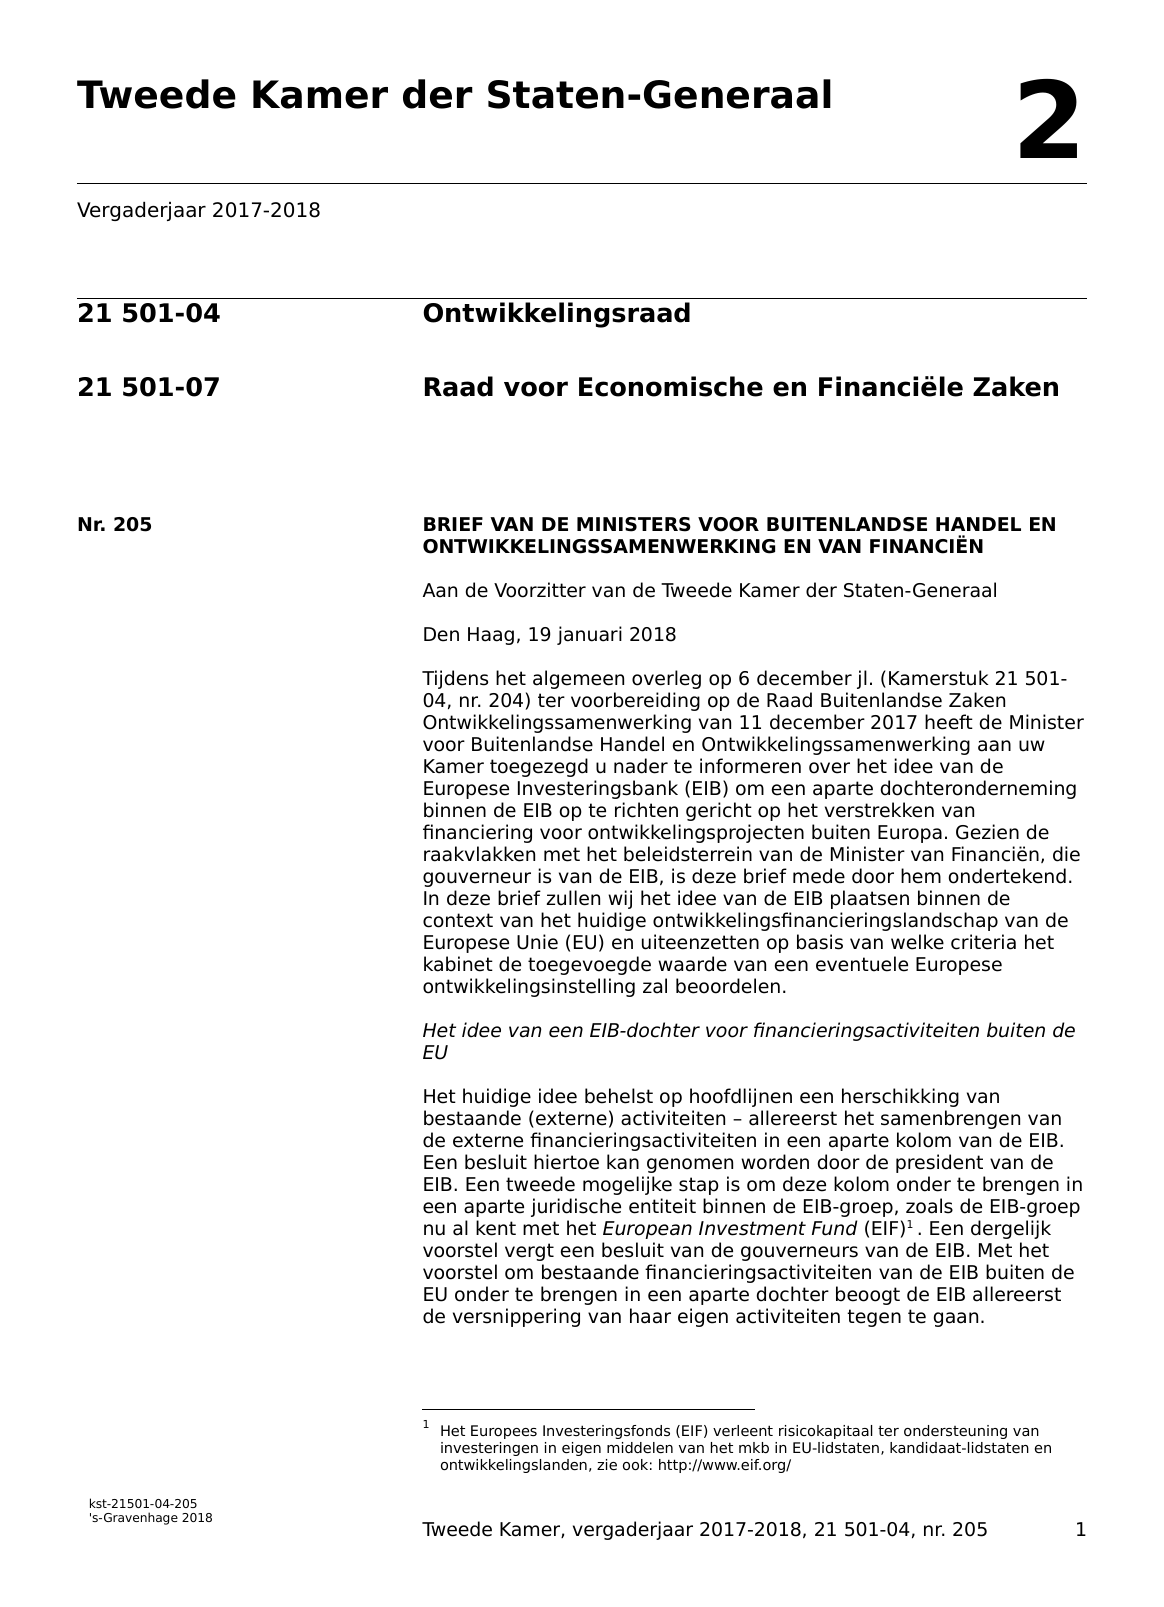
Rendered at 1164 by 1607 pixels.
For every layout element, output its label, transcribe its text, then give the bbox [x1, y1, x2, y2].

table_cell Vergaderjaar 2017-2018 [77, 184, 1087, 298]
subtitle Het idee van een EIB-dochter voor financieringsactiviteiten buiten de EU [422, 1020, 1087, 1064]
text Het Europees Investeringsfonds (EIF) verleent risicokapitaal ter ondersteuning van investeringen in eigen middelen van het mkb in EU-lidstaten, kandidaat-lidstaten en ontwikkelingslanden, zie ook: http://www.eif.org/ [422, 1418, 1087, 1474]
text 's-Gravenhage 2018 [88, 1511, 323, 1525]
text Tijdens het algemeen overleg op 6 december jl. (Kamerstuk 21 501-04, nr. 204) ter voorbereiding op de Raad Buitenlandse Zaken Ontwikkelingssamenwerking van 11 december 2017 heeft de Minister voor Buitenlandse Handel en Ontwikkelingssamenwerking aan uw Kamer toegezegd u nader te informeren over het idee van de Europese Investeringsbank (EIB) om een aparte dochteronderneming binnen de EIB op te richten gericht op het verstrekken van financiering voor ontwikkelingsprojecten buiten Europa. Gezien de raakvlakken met het beleidsterrein van de Minister van Financiën, die gouverneur is van de EIB, is deze brief mede door hem ondertekend. In deze brief zullen wij het idee van de EIB plaatsen binnen de context van het huidige ontwikkelingsfinancieringslandschap van de Europese Unie (EU) en uiteenzetten op basis van welke criteria het kabinet de toegevoegde waarde van een eventuele Europese ontwikkelingsinstelling zal beoordelen. [422, 668, 1087, 998]
text kst-21501-04-205 [88, 1497, 323, 1511]
subtitle Nr. 205 BRIEF VAN DE MINISTERS VOOR BUITENLANDSE HANDEL EN ONTWIKKELINGSSAMENWERKING EN VAN FINANCIËN [77, 514, 1087, 558]
table_header 2 [886, 59, 1087, 183]
subtitle 21 501-07 Raad voor Economische en Financiële Zaken [77, 373, 1087, 403]
table_header Tweede Kamer der Staten-Generaal [77, 59, 886, 183]
text Den Haag, 19 januari 2018 [422, 624, 1087, 646]
text Het huidige idee behelst op hoofdlijnen een herschikking van bestaande (externe) activiteiten – allereerst het samenbrengen van de externe financieringsactiviteiten in een aparte kolom van de EIB. Een besluit hiertoe kan genomen worden door de president van de EIB. Een tweede mogelijke stap is om deze kolom onder te brengen in een aparte juridische entiteit binnen de EIB-groep, zoals de EIB-groep nu al kent met het European Investment Fund (EIF). Een dergelijk voorstel vergt een besluit van de gouverneurs van de EIB. Met het voorstel om bestaande financieringsactiviteiten van de EIB buiten de EU onder te brengen in een aparte dochter beoogt de EIB allereerst de versnippering van haar eigen activiteiten tegen te gaan. [422, 1086, 1087, 1328]
subtitle 21 501-04 Ontwikkelingsraad [77, 299, 1087, 329]
text Aan de Voorzitter van de Tweede Kamer der Staten-Generaal [422, 580, 1087, 602]
